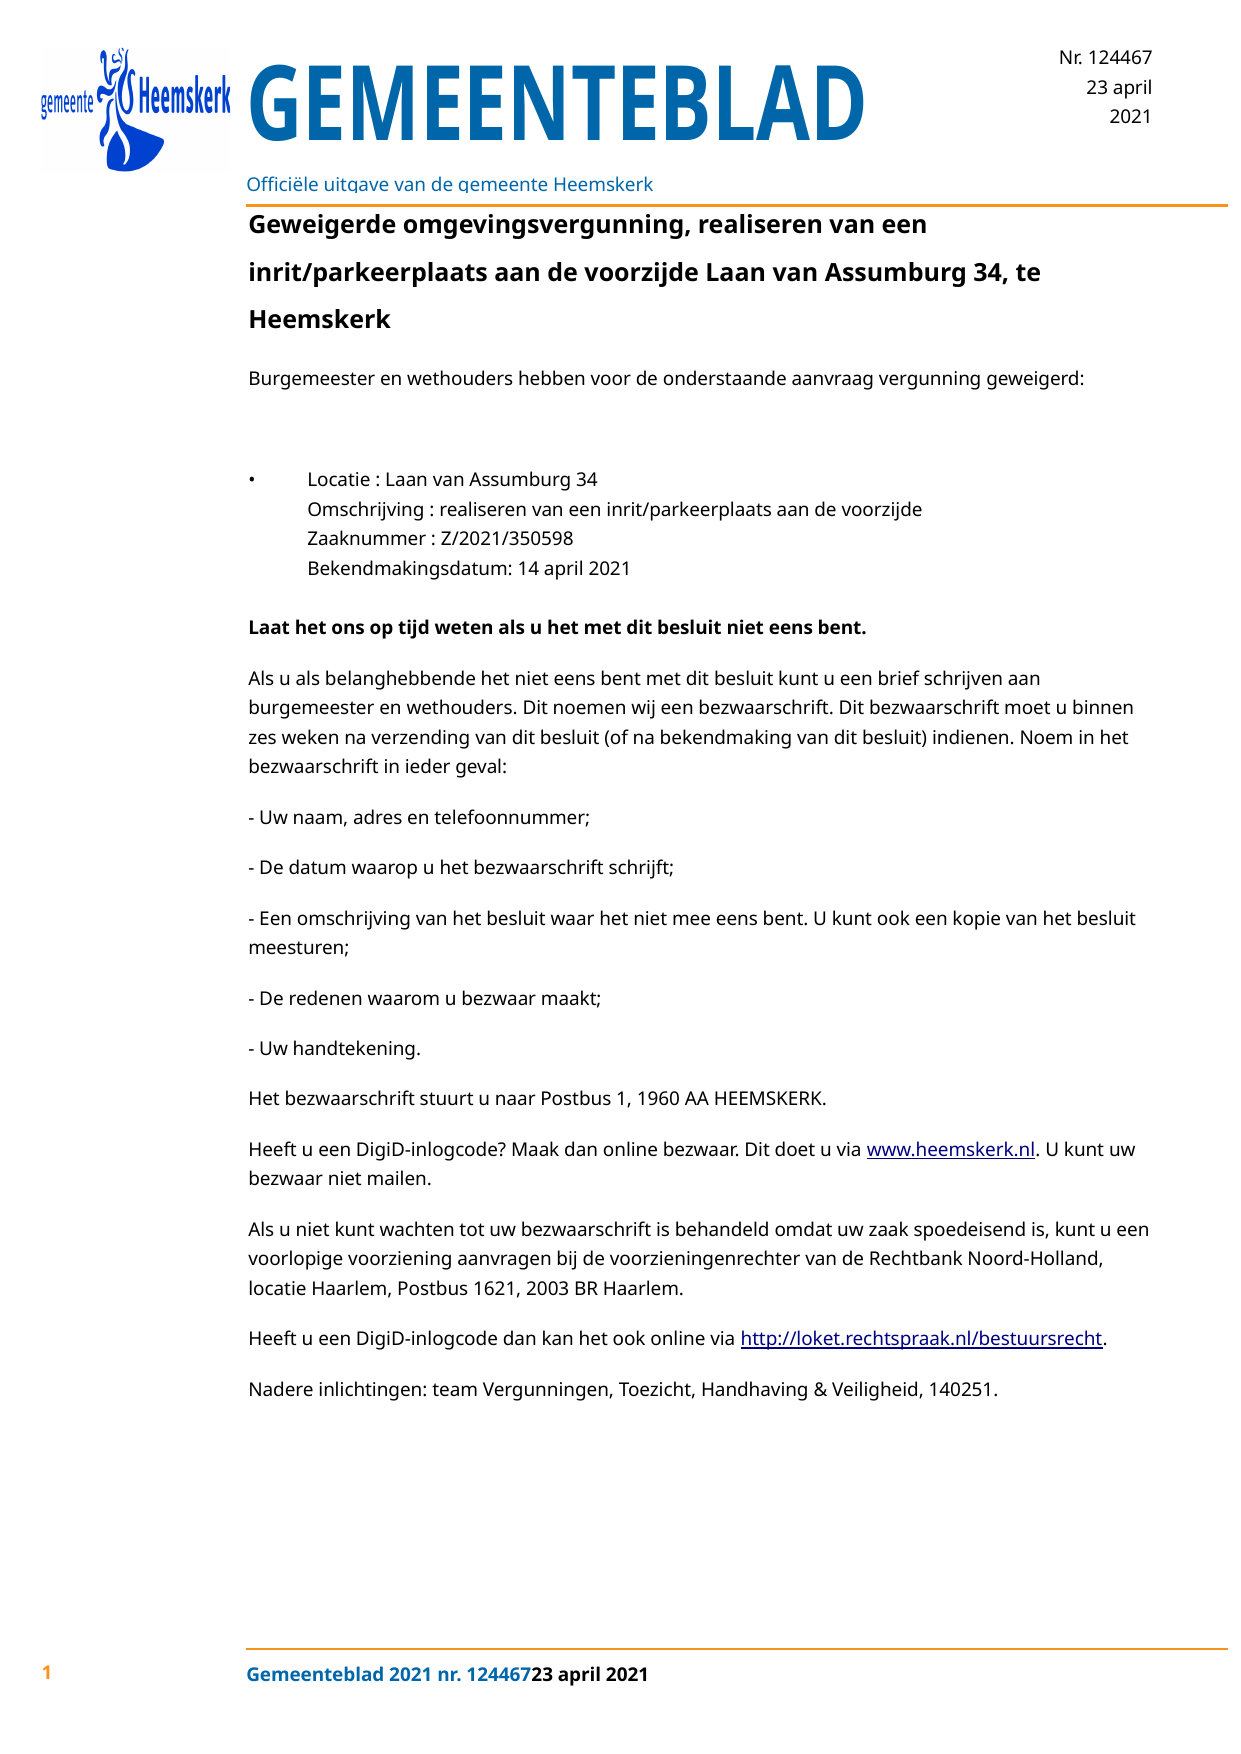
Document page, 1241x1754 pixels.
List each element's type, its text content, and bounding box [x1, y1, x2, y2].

picture [41, 47, 231, 172]
text - Uw naam, adres en telefoonnummer; [248, 804, 1152, 829]
text Nadere inlichtingen: team Vergunningen, Toezicht, Handhaving & Veiligheid, 140251. [248, 1376, 1152, 1402]
text - De redenen waarom u bezwaar maakt; [248, 985, 1152, 1010]
list Locatie : Laan van Assumburg 34 [248, 466, 1152, 492]
text Laat het ons op tijd weten als u het met dit besluit niet eens bent. [248, 614, 1152, 640]
text Burgemeester en wethouders hebben voor de onderstaande aanvraag vergunning geweigerd: [248, 366, 1152, 391]
text - De datum waarop u het bezwaarschrift schrijft; [248, 854, 1152, 880]
text Heeft u een DigiD-inlogcode dan kan het ook online via http://loket.rechtspraak.nl/bestuursrecht. [248, 1326, 1152, 1351]
list Bekendmakingsdatum: 14 april 2021 [248, 555, 1152, 581]
text Als u niet kunt wachten tot uw bezwaarschrift is behandeld omdat uw zaak spoedeisend is, kunt u een voorlopige voorziening aanvragen bij de voorzieningenrechter van de Rechtbank Noord-Holland, locatie Haarlem, Postbus 1621, 2003 BR Haarlem. [248, 1216, 1152, 1301]
list Omschrijving : realiseren van een inrit/parkeerplaats aan de voorzijde [248, 496, 1152, 522]
text Als u als belanghebbende het niet eens bent met dit besluit kunt u een brief schrijven aan burgemeester en wethouders. Dit noemen wij een bezwaarschrift. Dit bezwaarschrift moet u binnen zes weken na verzending van dit besluit (of na bekendmaking van dit besluit) indienen. Noem in het bezwaarschrift in ieder geval: [248, 665, 1152, 779]
text - Uw handtekening. [248, 1035, 1152, 1061]
text Geweigerde omgevingsvergunning, realiseren van een inrit/parkeerplaats aan de voorzijde Laan van Assumburg 34, te Heemskerk [248, 207, 1152, 336]
text Heeft u een DigiD-inlogcode? Maak dan online bezwaar. Dit doet u via www.heemskerk.nl. U kunt uw bezwaar niet mailen. [248, 1136, 1152, 1191]
text - Een omschrijving van het besluit waar het niet mee eens bent. U kunt ook een kopie van het besluit meesturen; [248, 905, 1152, 960]
list Zaaknummer : Z/2021/350598 [248, 526, 1152, 551]
text Het bezwaarschrift stuurt u naar Postbus 1, 1960 AA HEEMSKERK. [248, 1086, 1152, 1111]
